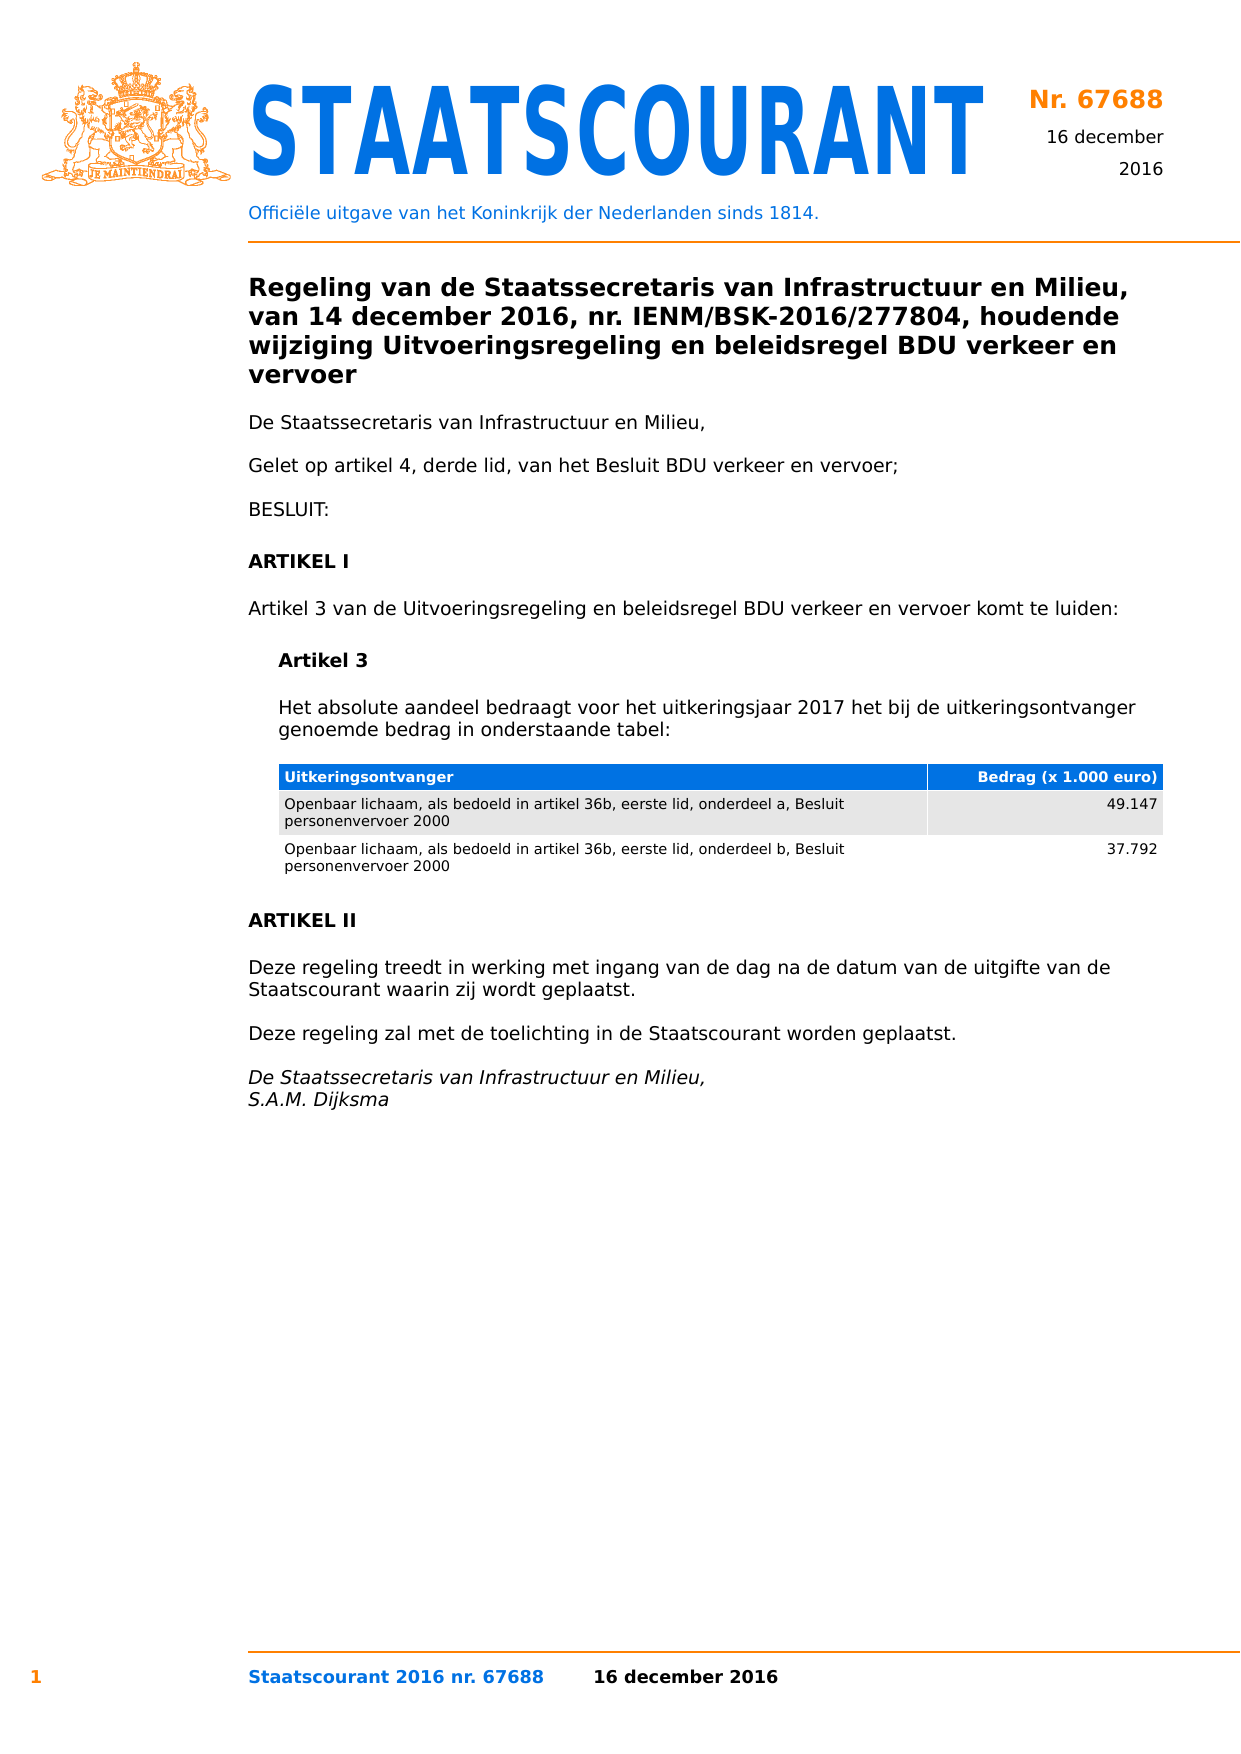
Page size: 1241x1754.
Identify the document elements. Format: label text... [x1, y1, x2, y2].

text Deze regeling treedt in werking met ingang van de dag na de datum van de uitgifte van de Staatscourant waarin zij wordt geplaatst. [248, 957, 1163, 1001]
table_header Uitkeringsontvanger [279, 764, 927, 790]
subtitle Regeling van de Staatssecretaris van Infrastructuur en Milieu, van 14 december 2016, nr. IENM/BSK-2016/277804, houdende wijziging Uitvoeringsregeling en beleidsregel BDU verkeer en vervoer [248, 273, 1163, 390]
table_cell 37.792 [928, 836, 1163, 879]
table_cell 2016 [998, 153, 1240, 203]
text De Staatssecretaris van Infrastructuur en Milieu, [248, 412, 1163, 433]
table_cell Officiële uitgave van het Koninkrijk der Nederlanden sinds 1814. [248, 203, 1240, 241]
table_cell Openbaar lichaam, als bedoeld in artikel 36b, eerste lid, onderdeel b, Besluit personenvervoer 2000 [279, 836, 927, 879]
text Deze regeling zal met de toelichting in de Staatscourant worden geplaatst. [248, 1023, 1163, 1045]
table_cell Openbaar lichaam, als bedoeld in artikel 36b, eerste lid, onderdeel a, Besluit personenvervoer 2000 [279, 791, 927, 835]
subtitle ARTIKEL II [248, 910, 1163, 932]
table_header [25, 62, 248, 241]
table_header Bedrag (x 1.000 euro) [928, 764, 1163, 790]
table_cell 49.147 [928, 791, 1163, 835]
table_cell 16 december [998, 121, 1240, 153]
text Gelet op artikel 4, derde lid, van het Besluit BDU verkeer en vervoer; [248, 455, 1163, 477]
text De Staatssecretaris van Infrastructuur en Milieu, S.A.M. Dijksma [248, 1067, 1163, 1111]
text Het absolute aandeel bedraagt voor het uitkeringsjaar 2017 het bij de uitkeringsontvanger genoemde bedrag in onderstaande tabel: [278, 697, 1163, 741]
subtitle ARTIKEL I [248, 551, 1163, 573]
subtitle Artikel 3 [278, 650, 1163, 672]
table_header STAATSCOURANT [248, 62, 998, 203]
table_header Nr. 67688 [998, 62, 1240, 121]
text Artikel 3 van de Uitvoeringsregeling en beleidsregel BDU verkeer en vervoer komt te luiden: [248, 598, 1163, 620]
text BESLUIT: [248, 499, 1163, 521]
picture [41, 62, 231, 186]
